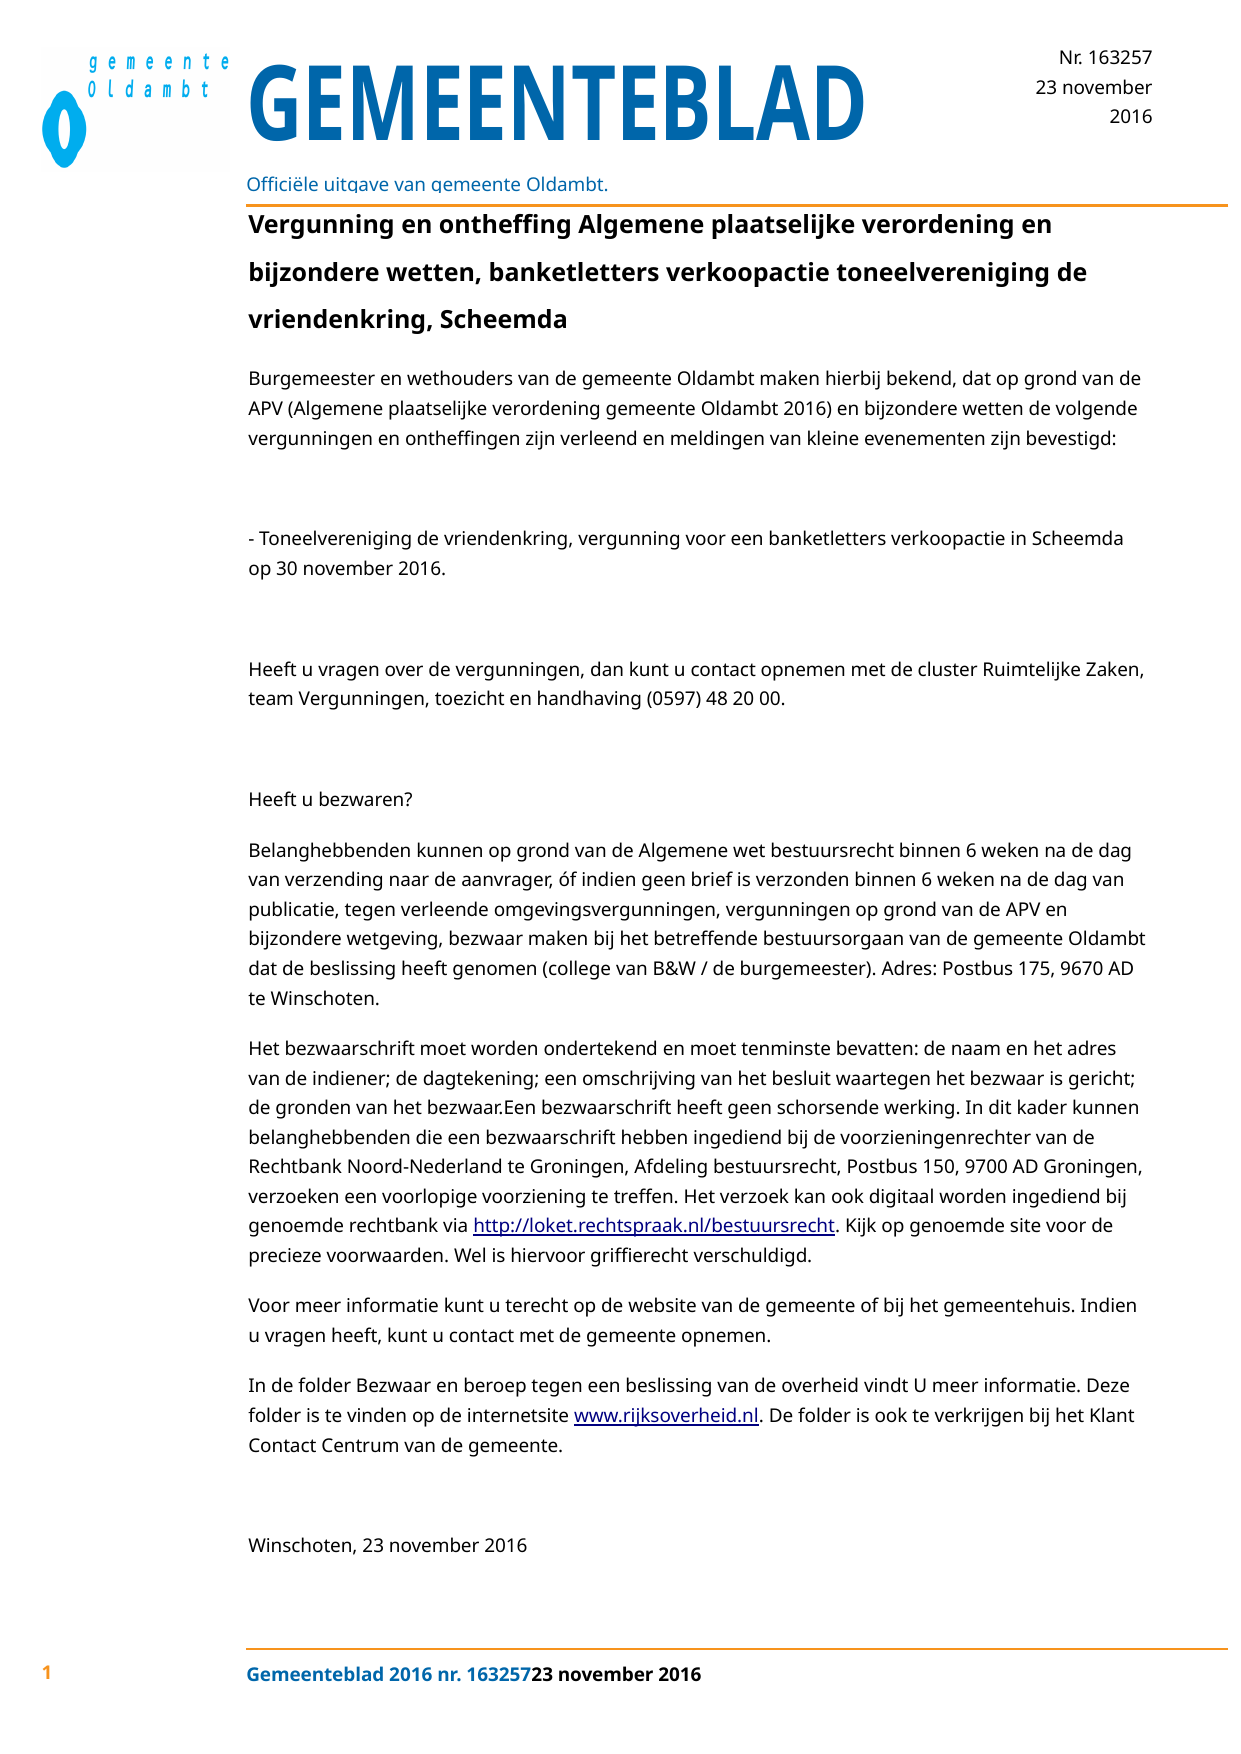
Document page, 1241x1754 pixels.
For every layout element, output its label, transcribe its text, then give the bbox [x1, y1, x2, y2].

text Belanghebbenden kunnen op grond van de Algemene wet bestuursrecht binnen 6 weken na de dag van verzending naar de aanvrager, óf indien geen brief is verzonden binnen 6 weken na de dag van publicatie, tegen verleende omgevingsvergunningen, vergunningen op grond van de APV en bijzondere wetgeving, bezwaar maken bij het betreffende bestuursorgaan van de gemeente Oldambt dat de beslissing heeft genomen (college van B&W / de burgemeester). Adres: Postbus 175, 9670 AD te Winschoten. [248, 837, 1152, 1010]
text Vergunning en ontheffing Algemene plaatselijke verordening en bijzondere wetten, banketletters verkoopactie toneelvereniging de vriendenkring, Scheemda [248, 207, 1152, 336]
text Het bezwaarschrift moet worden ondertekend en moet tenminste bevatten: de naam en het adres van de indiener; de dagtekening; een omschrijving van het besluit waartegen het bezwaar is gericht; de gronden van het bezwaar.Een bezwaarschrift heeft geen schorsende werking. In dit kader kunnen belanghebbenden die een bezwaarschrift hebben ingediend bij de voorzieningenrechter van de Rechtbank Noord-Nederland te Groningen, Afdeling bestuursrecht, Postbus 150, 9700 AD Groningen, verzoeken een voorlopige voorziening te treffen. Het verzoek kan ook digitaal worden ingediend bij genoemde rechtbank via http://loket.rechtspraak.nl/bestuursrecht. Kijk op genoemde site voor de precieze voorwaarden. Wel is hiervoor griffierecht verschuldigd. [248, 1035, 1152, 1268]
text In de folder Bezwaar en beroep tegen een beslissing van de overheid vindt U meer informatie. Deze folder is te vinden op de internetsite www.rijksoverheid.nl. De folder is ook te verkrijgen bij het Klant Contact Centrum van de gemeente. [248, 1373, 1152, 1457]
text - Toneelvereniging de vriendenkring, vergunning voor een banketletters verkoopactie in Scheemda op 30 november 2016. [248, 526, 1152, 581]
text Voor meer informatie kunt u terecht op de website van de gemeente of bij het gemeentehuis. Indien u vragen heeft, kunt u contact met de gemeente opnemen. [248, 1293, 1152, 1348]
picture [41, 47, 231, 172]
text Heeft u vragen over de vergunningen, dan kunt u contact opnemen met de cluster Ruimtelijke Zaken, team Vergunningen, toezicht en handhaving (0597) 48 20 00. [248, 656, 1152, 711]
text Burgemeester en wethouders van de gemeente Oldambt maken hierbij bekend, dat op grond van de APV (Algemene plaatselijke verordening gemeente Oldambt 2016) en bijzondere wetten de volgende vergunningen en ontheffingen zijn verleend en meldingen van kleine evenementen zijn bevestigd: [248, 366, 1152, 450]
text Winschoten, 23 november 2016 [248, 1533, 1152, 1558]
text Heeft u bezwaren? [248, 786, 1152, 812]
